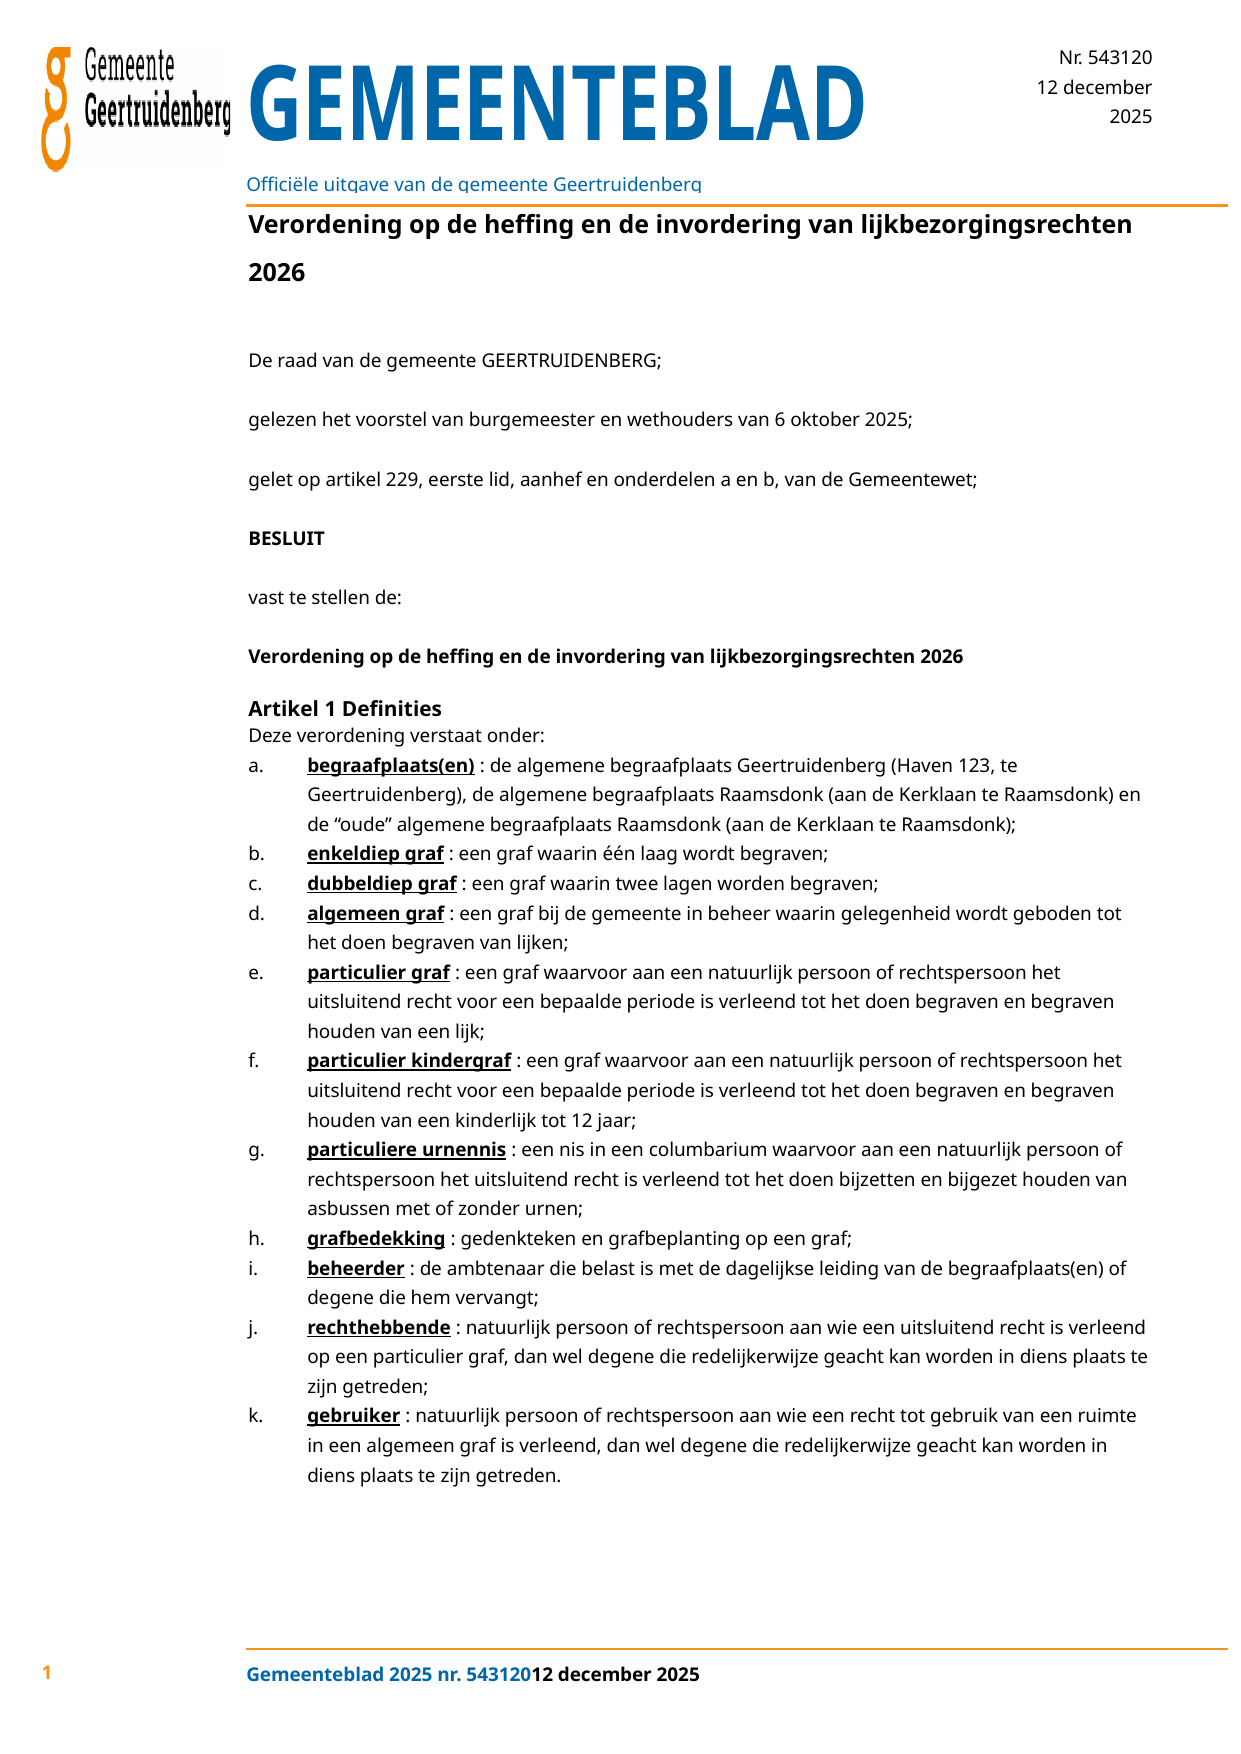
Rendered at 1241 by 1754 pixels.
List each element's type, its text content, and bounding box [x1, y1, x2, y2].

text vast te stellen de: [248, 584, 1152, 610]
list grafbedekking : gedenkteken en grafbeplanting op een graf; [248, 1225, 1152, 1251]
list begraafplaats(en) : de algemene begraafplaats Geertruidenberg (Haven 123, te Geertruidenberg), de algemene begraafplaats Raamsdonk (aan de Kerklaan te Raamsdonk) en de “oude” algemene begraafplaats Raamsdonk (aan de Kerklaan te Raamsdonk); [248, 752, 1152, 837]
text gelezen het voorstel van burgemeester en wethouders van 6 oktober 2025; [248, 407, 1152, 432]
list dubbeldiep graf : een graf waarin twee lagen worden begraven; [248, 870, 1152, 896]
picture [41, 47, 231, 172]
text De raad van de gemeente GEERTRUIDENBERG; [248, 347, 1152, 373]
list particuliere urnennis : een nis in een columbarium waarvoor aan een natuurlijk persoon of rechtspersoon het uitsluitend recht is verleend tot het doen bijzetten en bijgezet houden van asbussen met of zonder urnen; [248, 1136, 1152, 1221]
list rechthebbende : natuurlijk persoon of rechtspersoon aan wie een uitsluitend recht is verleend op een particulier graf, dan wel degene die redelijkerwijze geacht kan worden in diens plaats te zijn getreden; [248, 1314, 1152, 1399]
list enkeldiep graf : een graf waarin één laag wordt begraven; [248, 841, 1152, 866]
text BESLUIT [248, 525, 1152, 551]
text Artikel 1 Definities [248, 694, 1152, 722]
list gebruiker : natuurlijk persoon of rechtspersoon aan wie een recht tot gebruik van een ruimte in een algemeen graf is verleend, dan wel degene die redelijkerwijze geacht kan worden in diens plaats te zijn getreden. [248, 1403, 1152, 1487]
list algemeen graf : een graf bij de gemeente in beheer waarin gelegenheid wordt geboden tot het doen begraven van lijken; [248, 900, 1152, 955]
list beheerder : de ambtenaar die belast is met de dagelijkse leiding van de begraafplaats(en) of degene die hem vervangt; [248, 1255, 1152, 1310]
text Verordening op de heffing en de invordering van lijkbezorgingsrechten 2026 [248, 643, 1152, 669]
text gelet op artikel 229, eerste lid, aanhef en onderdelen a en b, van de Gemeentewet; [248, 466, 1152, 492]
list particulier kindergraf : een graf waarvoor aan een natuurlijk persoon of rechtspersoon het uitsluitend recht voor een bepaalde periode is verleend tot het doen begraven en begraven houden van een kinderlijk tot 12 jaar; [248, 1048, 1152, 1132]
text Deze verordening verstaat onder: [248, 722, 1152, 748]
text Verordening op de heffing en de invordering van lijkbezorgingsrechten 2026 [248, 207, 1152, 288]
list particulier graf : een graf waarvoor aan een natuurlijk persoon of rechtspersoon het uitsluitend recht voor een bepaalde periode is verleend tot het doen begraven en begraven houden van een lijk; [248, 959, 1152, 1044]
